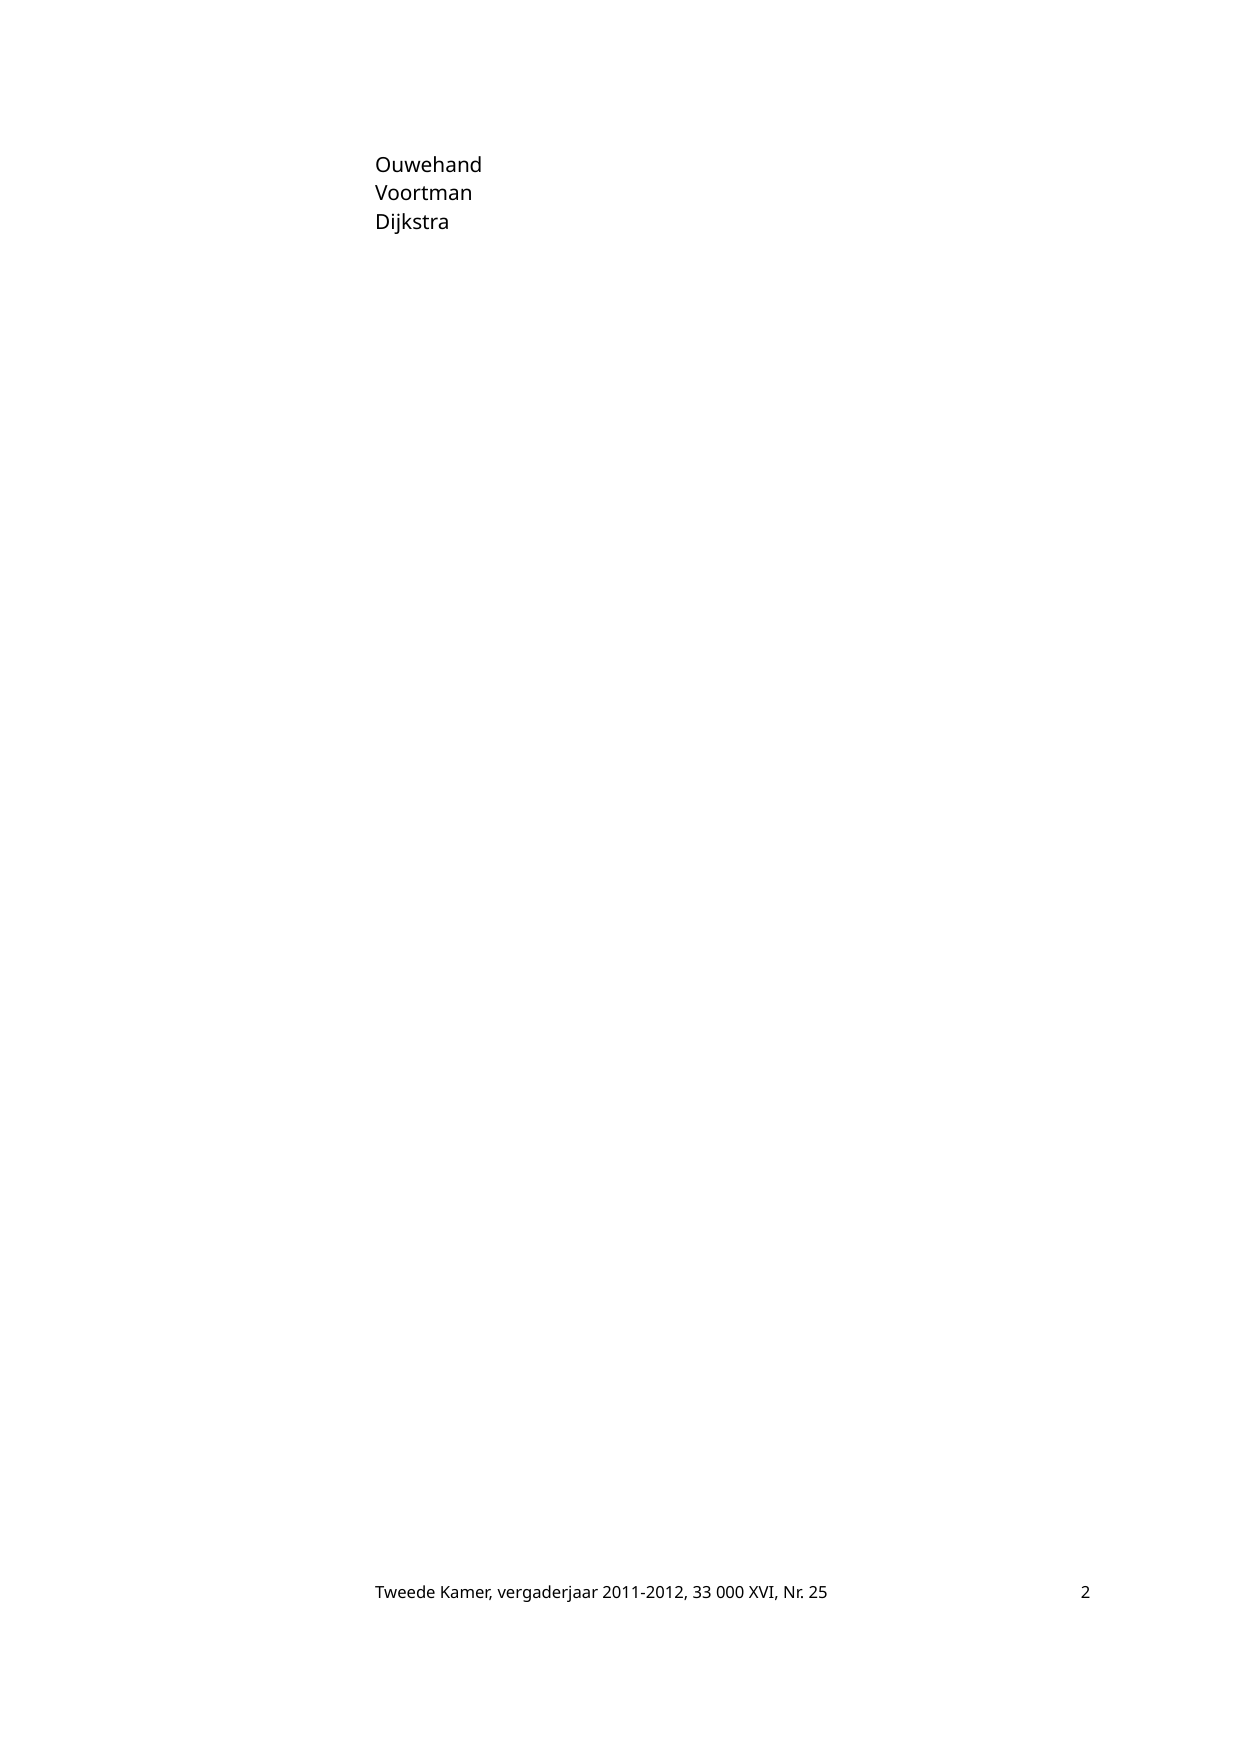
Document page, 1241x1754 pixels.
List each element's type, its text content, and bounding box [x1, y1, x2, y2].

text Ouwehand [375, 150, 1090, 178]
text Dijkstra [375, 207, 1090, 235]
text Voortman [375, 178, 1090, 207]
